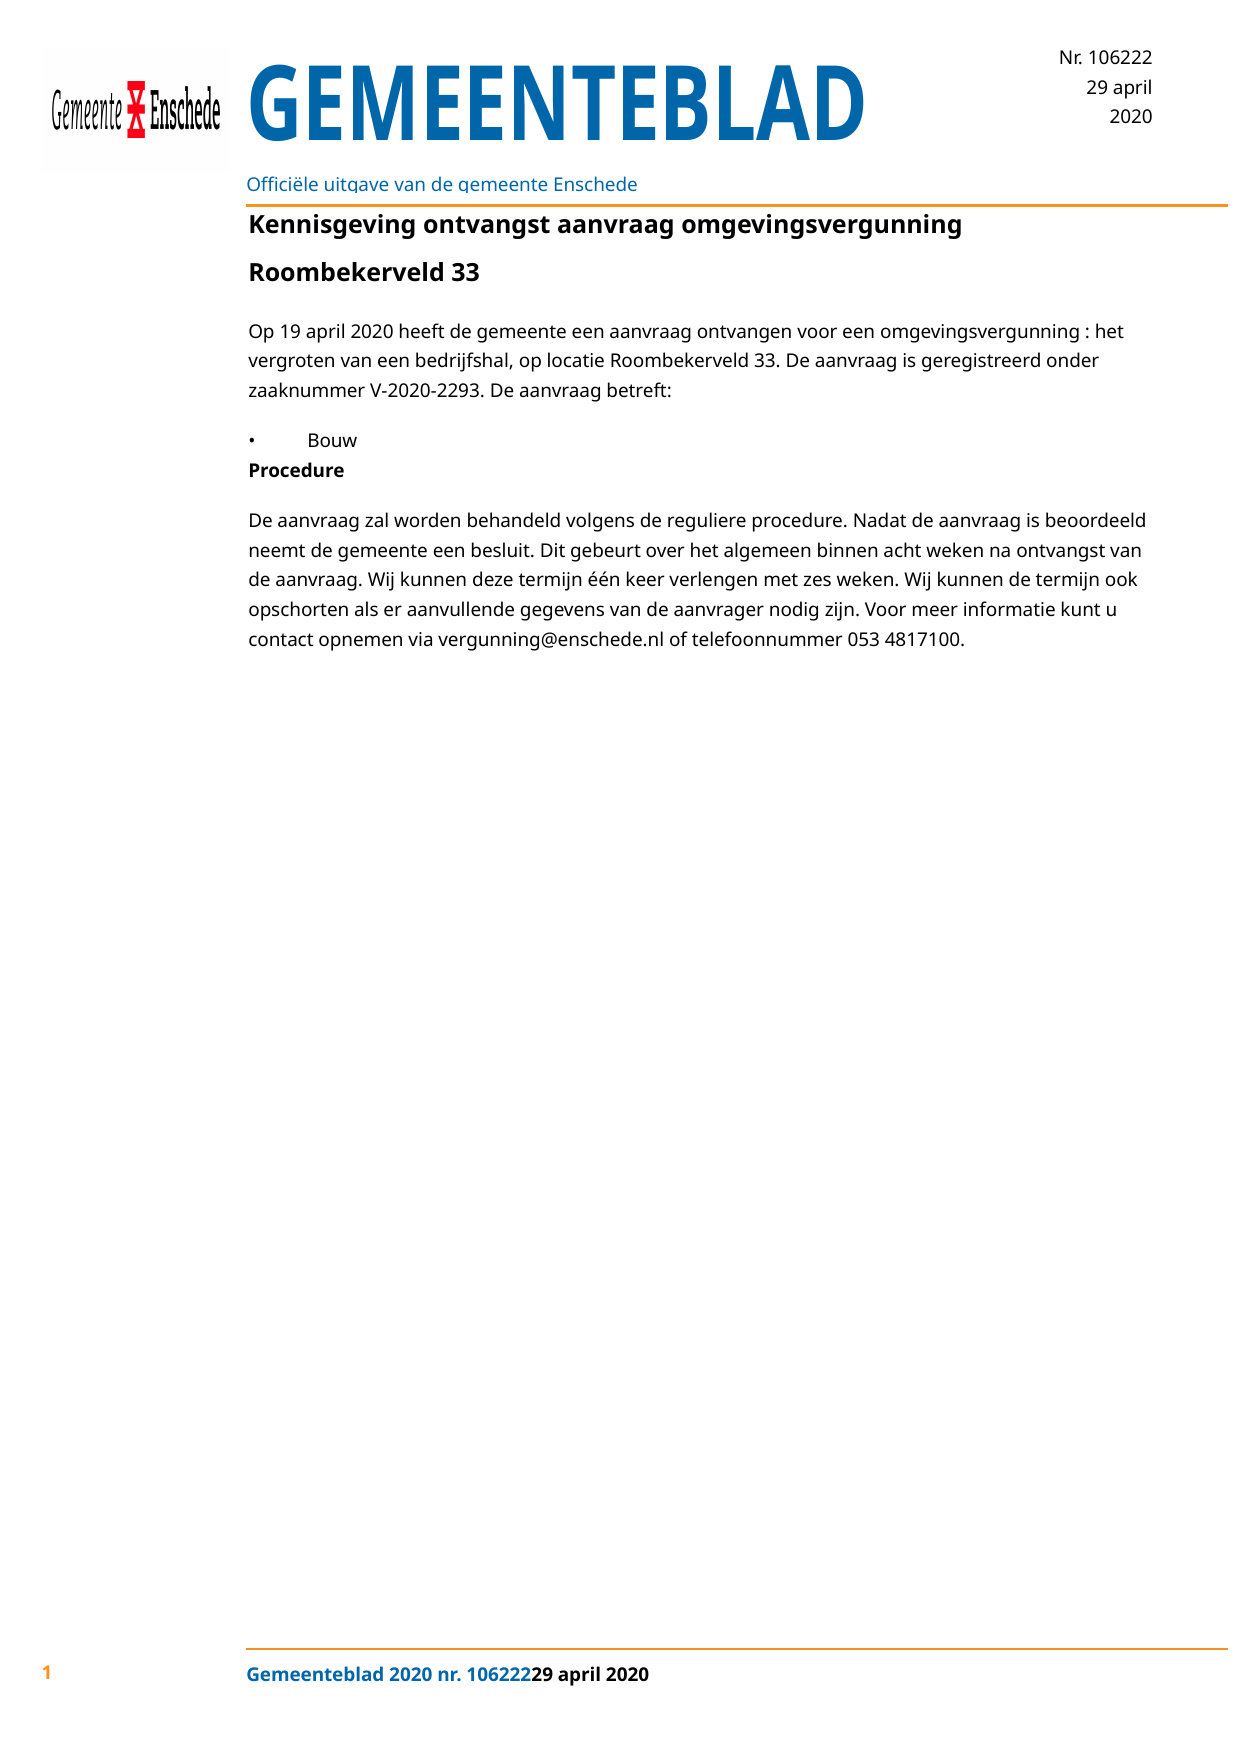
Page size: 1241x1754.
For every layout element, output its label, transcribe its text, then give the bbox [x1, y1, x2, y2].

text Op 19 april 2020 heeft de gemeente een aanvraag ontvangen voor een omgevingsvergunning : het vergroten van een bedrijfshal, op locatie Roombekerveld 33. De aanvraag is geregistreerd onder zaaknummer V-2020-2293. De aanvraag betreft: [248, 318, 1152, 403]
text De aanvraag zal worden behandeld volgens de reguliere procedure. Nadat de aanvraag is beoordeeld neemt de gemeente een besluit. Dit gebeurt over het algemeen binnen acht weken na ontvangst van de aanvraag. Wij kunnen deze termijn één keer verlengen met zes weken. Wij kunnen de termijn ook opschorten als er aanvullende gegevens van de aanvrager nodig zijn. Voor meer informatie kunt u contact opnemen via vergunning@enschede.nl of telefoonnummer 053 4817100. [248, 507, 1152, 652]
text Procedure [248, 457, 1152, 483]
text Kennisgeving ontvangst aanvraag omgevingsvergunning Roombekerveld 33 [248, 207, 1152, 288]
picture [41, 47, 231, 172]
list Bouw [248, 427, 1152, 453]
